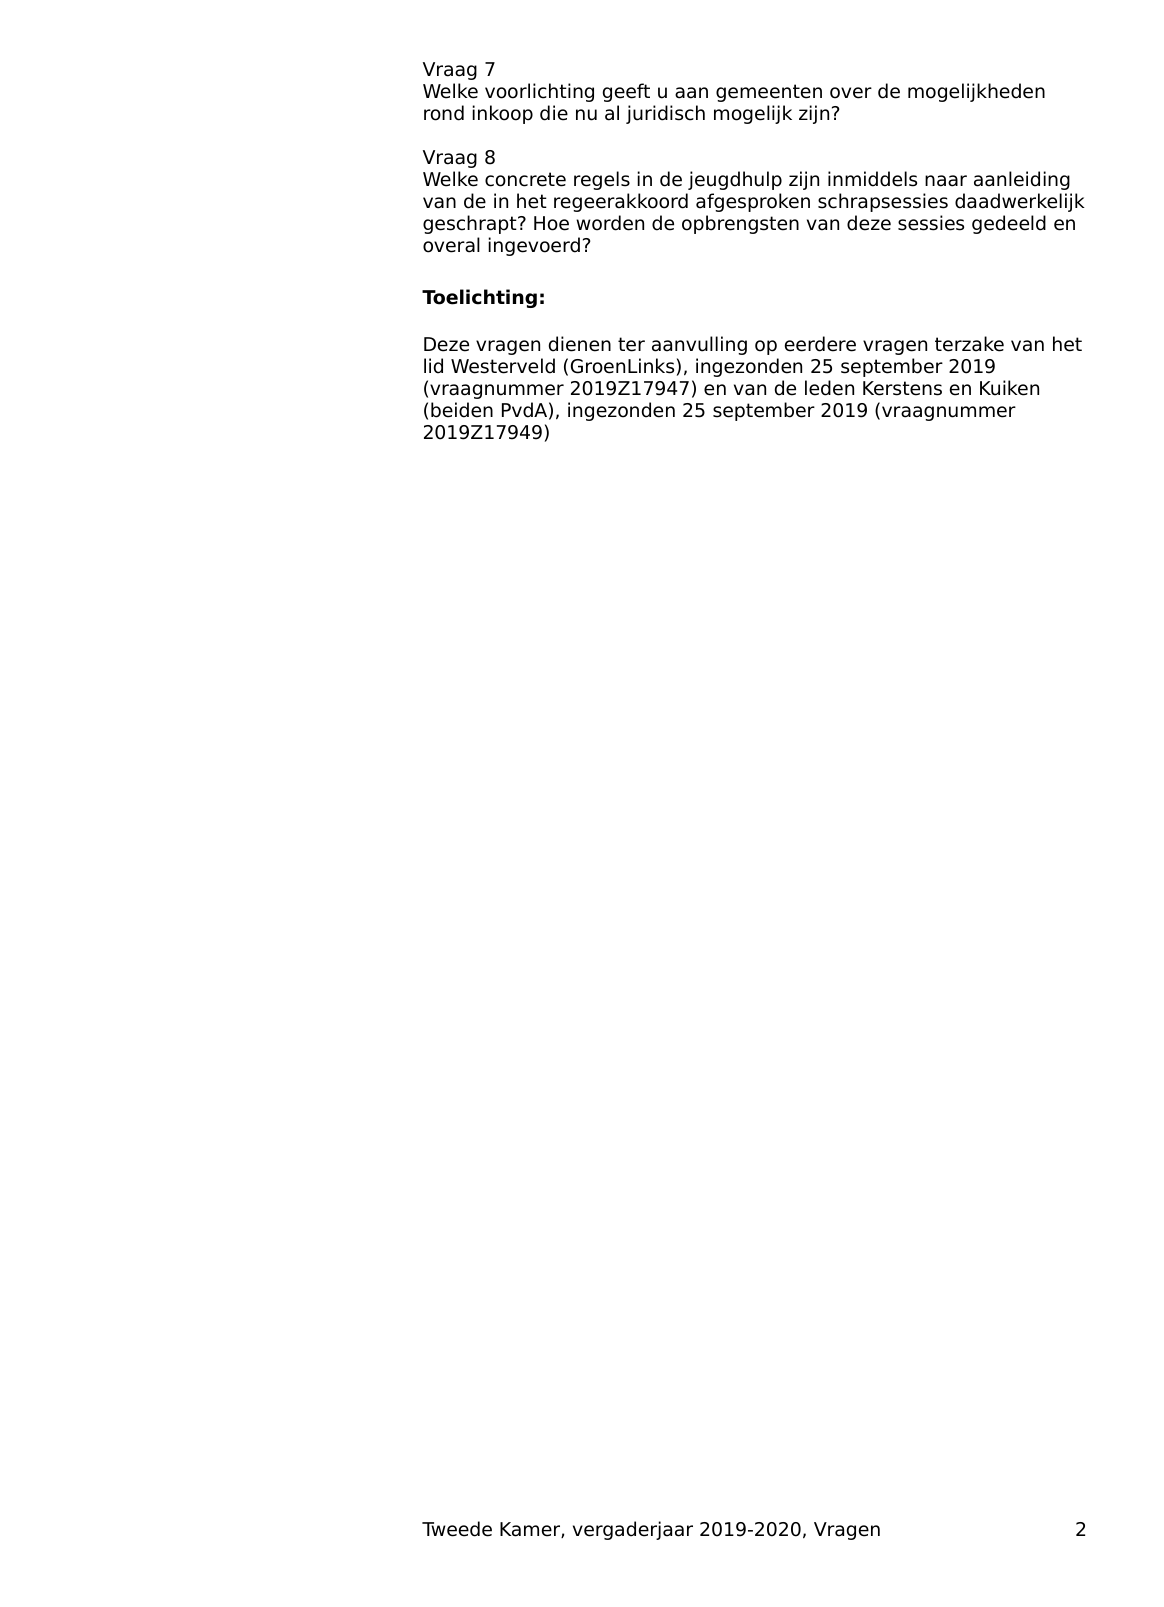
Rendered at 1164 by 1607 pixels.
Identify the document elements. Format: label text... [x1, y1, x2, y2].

text Vraag 7 [422, 59, 1087, 81]
subtitle Toelichting: [422, 287, 1087, 309]
text Deze vragen dienen ter aanvulling op eerdere vragen terzake van het lid Westerveld (GroenLinks), ingezonden 25 september 2019 (vraagnummer 2019Z17947) en van de leden Kerstens en Kuiken (beiden PvdA), ingezonden 25 september 2019 (vraagnummer 2019Z17949) [422, 334, 1087, 444]
text Welke concrete regels in de jeugdhulp zijn inmiddels naar aanleiding van de in het regeerakkoord afgesproken schrapsessies daadwerkelijk geschrapt? Hoe worden de opbrengsten van deze sessies gedeeld en overal ingevoerd? [422, 169, 1087, 257]
text Vraag 8 [422, 147, 1087, 169]
text Welke voorlichting geeft u aan gemeenten over de mogelijkheden rond inkoop die nu al juridisch mogelijk zijn? [422, 81, 1087, 125]
